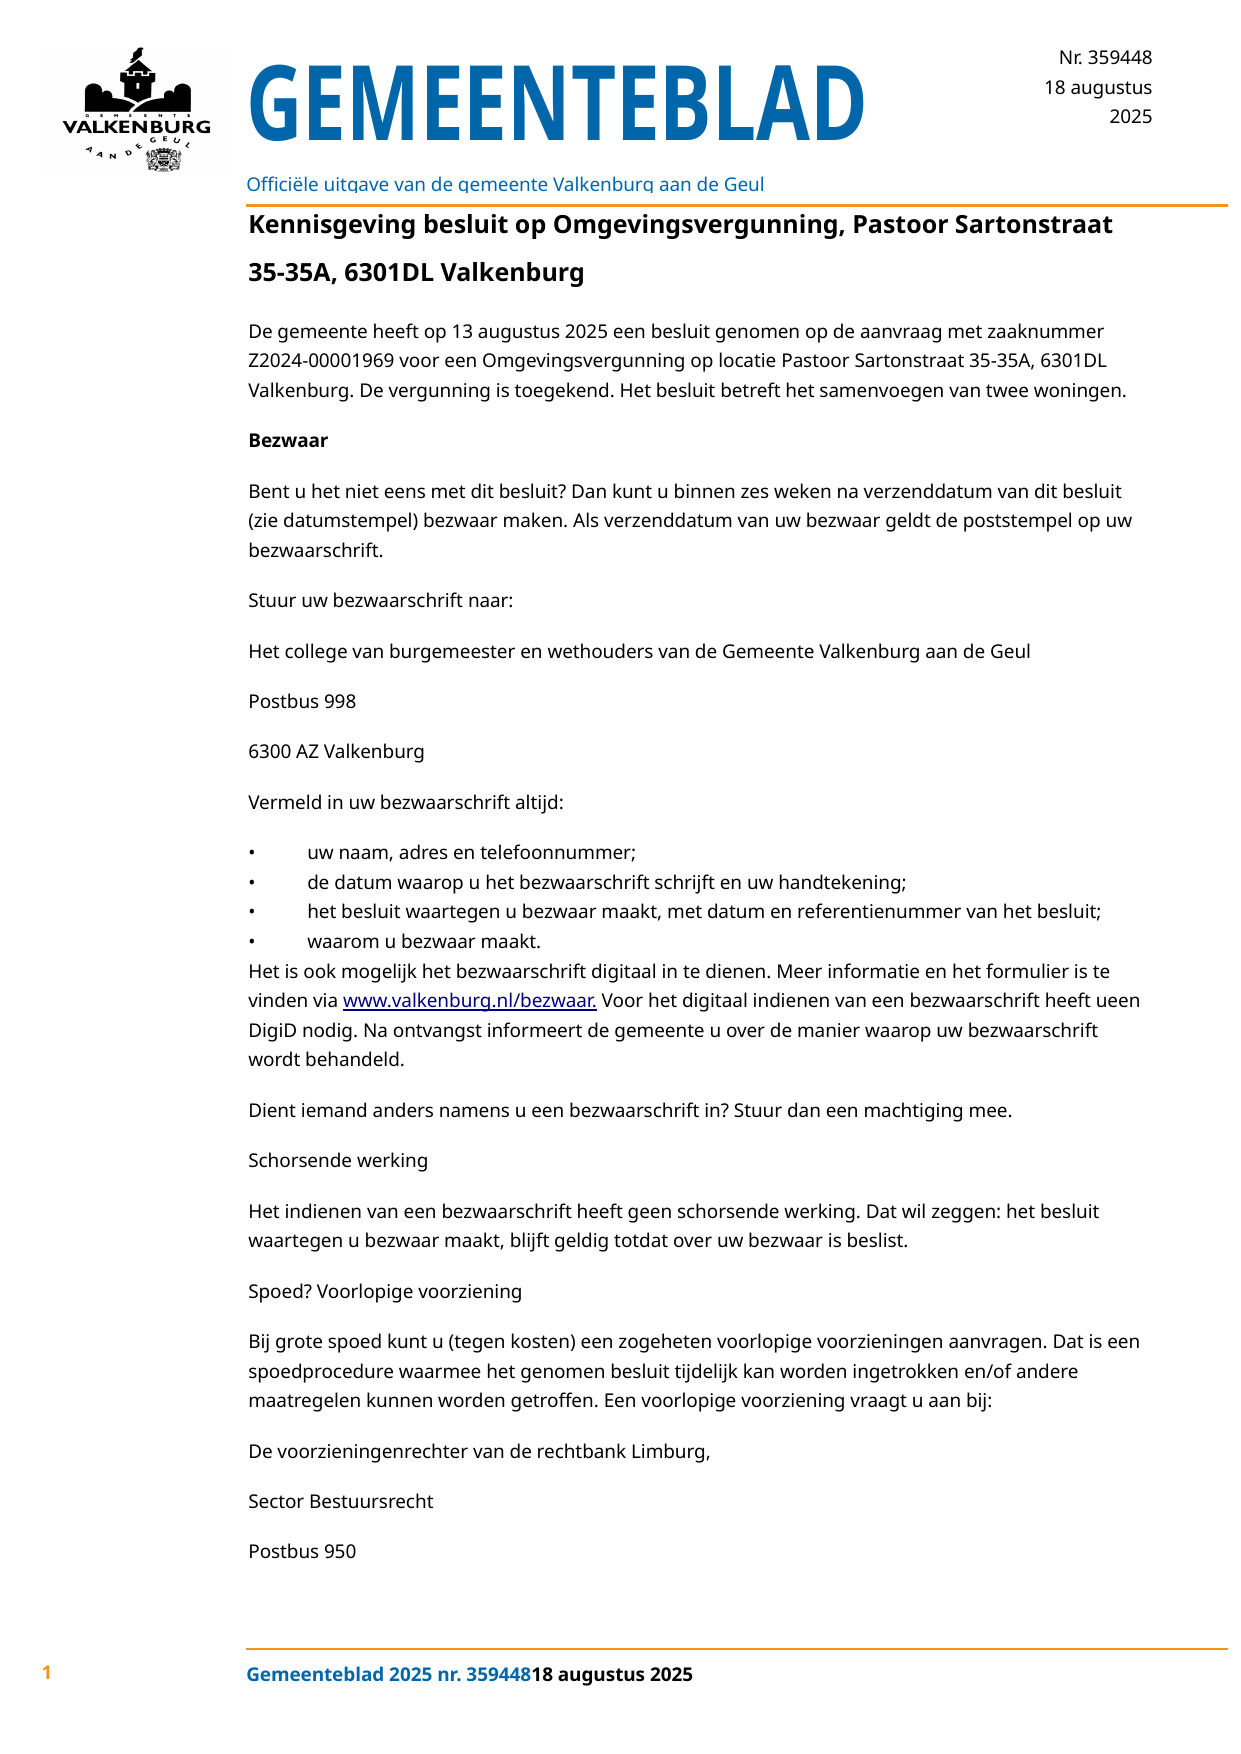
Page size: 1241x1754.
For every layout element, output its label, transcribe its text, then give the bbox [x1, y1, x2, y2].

text Vermeld in uw bezwaarschrift altijd: [248, 789, 1152, 815]
text Bij grote spoed kunt u (tegen kosten) een zogeheten voorlopige voorzieningen aanvragen. Dat is een spoedprocedure waarmee het genomen besluit tijdelijk kan worden ingetrokken en/of andere maatregelen kunnen worden getroffen. Een voorlopige voorziening vraagt u aan bij: [248, 1328, 1152, 1413]
text Spoed? Voorlopige voorziening [248, 1278, 1152, 1304]
list het besluit waartegen u bezwaar maakt, met datum en referentienummer van het besluit; [248, 899, 1152, 924]
text Schorsende werking [248, 1147, 1152, 1173]
text Bezwaar [248, 427, 1152, 453]
list waarom u bezwaar maakt. [248, 928, 1152, 954]
text Bent u het niet eens met dit besluit? Dan kunt u binnen zes weken na verzenddatum van dit besluit (zie datumstempel) bezwaar maken. Als verzenddatum van uw bezwaar geldt de poststempel op uw bezwaarschrift. [248, 478, 1152, 563]
text De voorzieningenrechter van de rechtbank Limburg, [248, 1438, 1152, 1464]
picture [41, 47, 231, 172]
text Postbus 998 [248, 688, 1152, 714]
text Het college van burgemeester en wethouders van de Gemeente Valkenburg aan de Geul [248, 638, 1152, 664]
text Stuur uw bezwaarschrift naar: [248, 587, 1152, 613]
text De gemeente heeft op 13 augustus 2025 een besluit genomen op de aanvraag met zaaknummer Z2024-00001969 voor een Omgevingsvergunning op locatie Pastoor Sartonstraat 35-35A, 6301DL Valkenburg. De vergunning is toegekend. Het besluit betreft het samenvoegen van twee woningen. [248, 318, 1152, 403]
list de datum waarop u het bezwaarschrift schrijft en uw handtekening; [248, 869, 1152, 895]
text 6300 AZ Valkenburg [248, 739, 1152, 764]
text Het indienen van een bezwaarschrift heeft geen schorsende werking. Dat wil zeggen: het besluit waartegen u bezwaar maakt, blijft geldig totdat over uw bezwaar is beslist. [248, 1198, 1152, 1253]
list uw naam, adres en telefoonnummer; [248, 839, 1152, 865]
text Dient iemand anders namens u een bezwaarschrift in? Stuur dan een machtiging mee. [248, 1097, 1152, 1123]
text Kennisgeving besluit op Omgevingsvergunning, Pastoor Sartonstraat 35-35A, 6301DL Valkenburg [248, 207, 1152, 288]
text Het is ook mogelijk het bezwaarschrift digitaal in te dienen. Meer informatie en het formulier is te vinden via www.valkenburg.nl/bezwaar. Voor het digitaal indienen van een bezwaarschrift heeft ueen DigiD nodig. Na ontvangst informeert de gemeente u over de manier waarop uw bezwaarschrift wordt behandeld. [248, 958, 1152, 1072]
text Postbus 950 [248, 1539, 1152, 1564]
text Sector Bestuursrecht [248, 1488, 1152, 1514]
